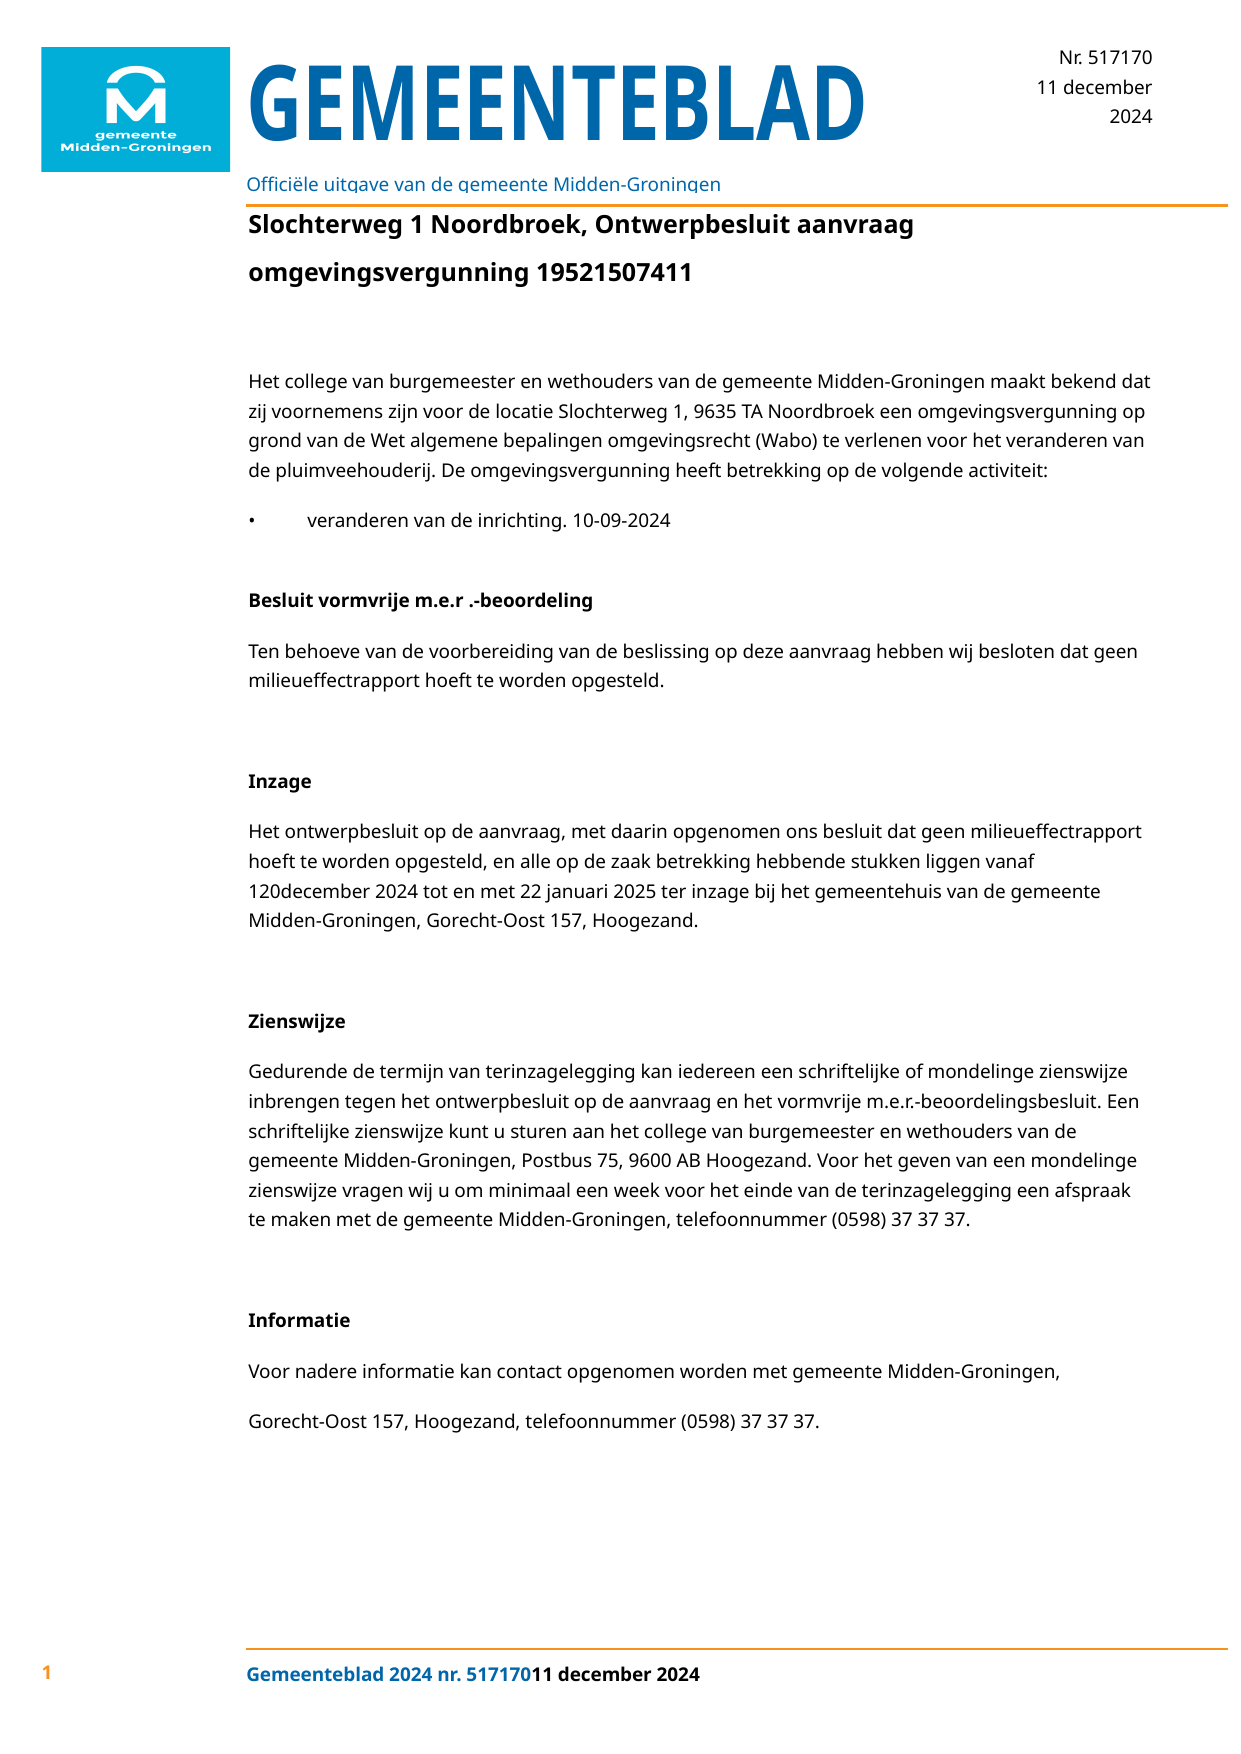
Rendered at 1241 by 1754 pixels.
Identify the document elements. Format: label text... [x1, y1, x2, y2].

text Het ontwerpbesluit op de aanvraag, met daarin opgenomen ons besluit dat geen milieueffectrapport hoeft te worden opgesteld, en alle op de zaak betrekking hebbende stukken liggen vanaf 120december 2024 tot en met 22 januari 2025 ter inzage bij het gemeentehuis van de gemeente Midden-Groningen, Gorecht-Oost 157, Hoogezand. [248, 819, 1152, 933]
list veranderen van de inrichting. 10-09-2024 [248, 507, 1152, 533]
text Zienswijze [248, 1008, 1152, 1034]
picture [184, 146, 190, 153]
text Slochterweg 1 Noordbroek, Ontwerpbesluit aanvraag omgevingsvergunning 19521507411 [248, 207, 1152, 288]
text Het college van burgemeester en wethouders van de gemeente Midden-Groningen maakt bekend dat zij voornemens zijn voor de locatie Slochterweg 1, 9635 TA Noordbroek een omgevingsvergunning op grond van de Wet algemene bepalingen omgevingsrecht (Wabo) te verlenen voor het veranderen van de pluimveehouderij. De omgevingsvergunning heeft betrekking op de volgende activiteit: [248, 368, 1152, 483]
picture [108, 66, 164, 82]
text Gorecht-Oost 157, Hoogezand, telefoonnummer (0598) 37 37 37. [248, 1408, 1152, 1434]
text Ten behoeve van de voorbereiding van de beslissing op deze aanvraag hebben wij besloten dat geen milieueffectrapport hoeft te worden opgesteld. [248, 638, 1152, 693]
picture [107, 89, 165, 122]
text Informatie [248, 1307, 1152, 1333]
text Besluit vormvrije m.e.r .-beoordeling [248, 587, 1152, 613]
text Inzage [248, 768, 1152, 794]
text Gedurende de termijn van terinzagelegging kan iedereen een schriftelijke of mondelinge zienswijze inbrengen tegen het ontwerpbesluit op de aanvraag en het vormvrije m.e.r.-beoordelingsbesluit. Een schriftelijke zienswijze kunt u sturen aan het college van burgemeester en wethouders van de gemeente Midden-Groningen, Postbus 75, 9600 AB Hoogezand. Voor het geven van een mondelinge zienswijze vragen wij u om minimaal een week voor het einde van de terinzagelegging een afspraak te maken met de gemeente Midden-Groningen, telefoonnummer (0598) 37 37 37. [248, 1059, 1152, 1232]
text Voor nadere informatie kan contact opgenomen worden met gemeente Midden-Groningen, [248, 1358, 1152, 1384]
